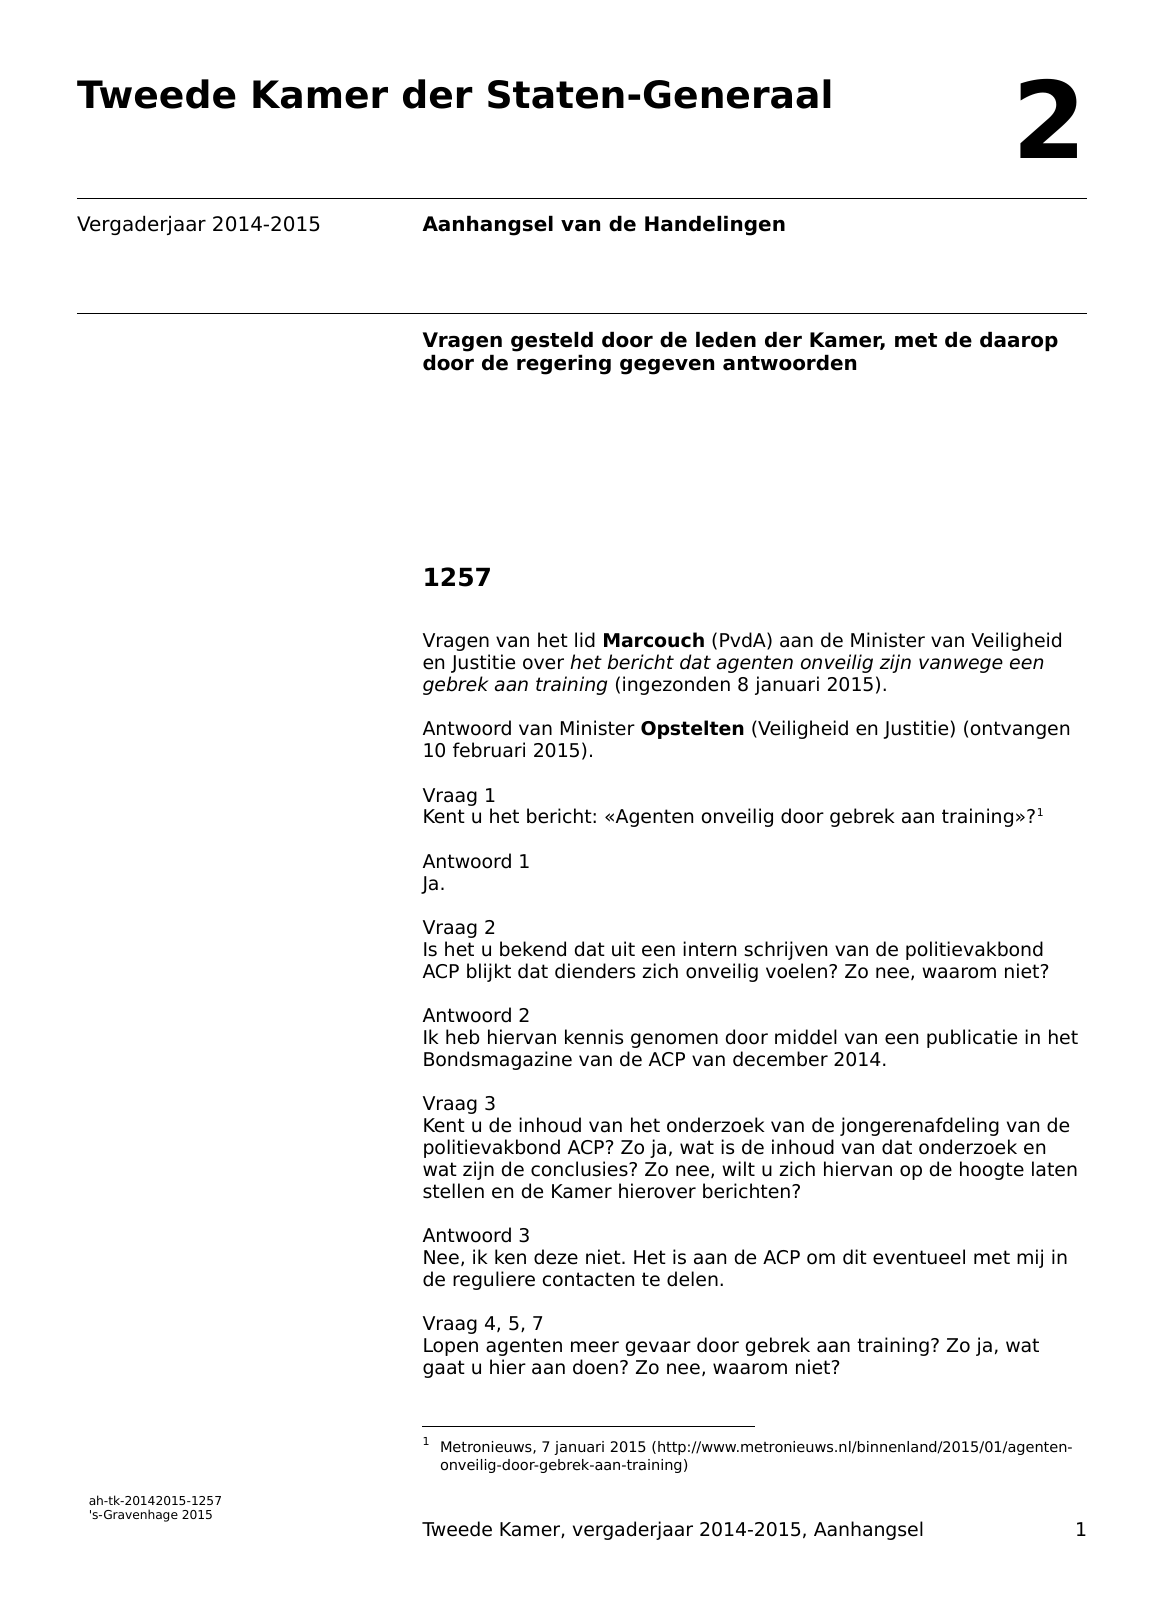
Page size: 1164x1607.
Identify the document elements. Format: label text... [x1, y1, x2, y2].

text 's-Gravenhage 2015 [88, 1508, 323, 1522]
table_cell Vragen gesteld door de leden der Kamer, met de daarop door de regering gegeven antwoorden [422, 314, 1087, 375]
table_cell Aanhangsel van de Handelingen [422, 199, 1087, 313]
text Antwoord 2 [422, 1005, 1087, 1027]
table_cell Vergaderjaar 2014-2015 [77, 199, 422, 313]
table_cell [77, 314, 422, 375]
text Vraag 4, 5, 7 [422, 1313, 1087, 1335]
text Lopen agenten meer gevaar door gebrek aan training? Zo ja, wat gaat u hier aan doen? Zo nee, waarom niet? [422, 1335, 1087, 1379]
text Is het u bekend dat uit een intern schrijven van de politievakbond ACP blijkt dat dienders zich onveilig voelen? Zo nee, waarom niet? [422, 939, 1087, 983]
text Antwoord 1 [422, 851, 1087, 873]
text Vraag 2 [422, 917, 1087, 939]
text Vraag 1 [422, 784, 1087, 806]
text ah-tk-20142015-1257 [88, 1494, 323, 1508]
text Vraag 3 [422, 1093, 1087, 1115]
text Ja. [422, 873, 1087, 894]
table_header 2 [886, 59, 1087, 198]
text Antwoord van Minister Opstelten (Veiligheid en Justitie) (ontvangen 10 februari 2015). [422, 718, 1087, 762]
text Metronieuws, 7 januari 2015 (http://www.metronieuws.nl/binnenland/2015/01/agenten-onveilig-door-gebrek-aan-training) [422, 1435, 1087, 1474]
text Vragen van het lid Marcouch (PvdA) aan de Minister van Veiligheid en Justitie over het bericht dat agenten onveilig zijn vanwege een gebrek aan training (ingezonden 8 januari 2015). [422, 630, 1087, 696]
text Kent u het bericht: «Agenten onveilig door gebrek aan training»? [422, 806, 1087, 828]
text Kent u de inhoud van het onderzoek van de jongerenafdeling van de politievakbond ACP? Zo ja, wat is de inhoud van dat onderzoek en wat zijn de conclusies? Zo nee, wilt u zich hiervan op de hoogte laten stellen en de Kamer hierover berichten? [422, 1115, 1087, 1203]
text Ik heb hiervan kennis genomen door middel van een publicatie in het Bondsmagazine van de ACP van december 2014. [422, 1027, 1087, 1071]
table_header Tweede Kamer der Staten-Generaal [77, 59, 886, 198]
text Antwoord 3 [422, 1225, 1087, 1247]
text Nee, ik ken deze niet. Het is aan de ACP om dit eventueel met mij in de reguliere contacten te delen. [422, 1247, 1087, 1291]
text 1257 [422, 563, 1087, 592]
